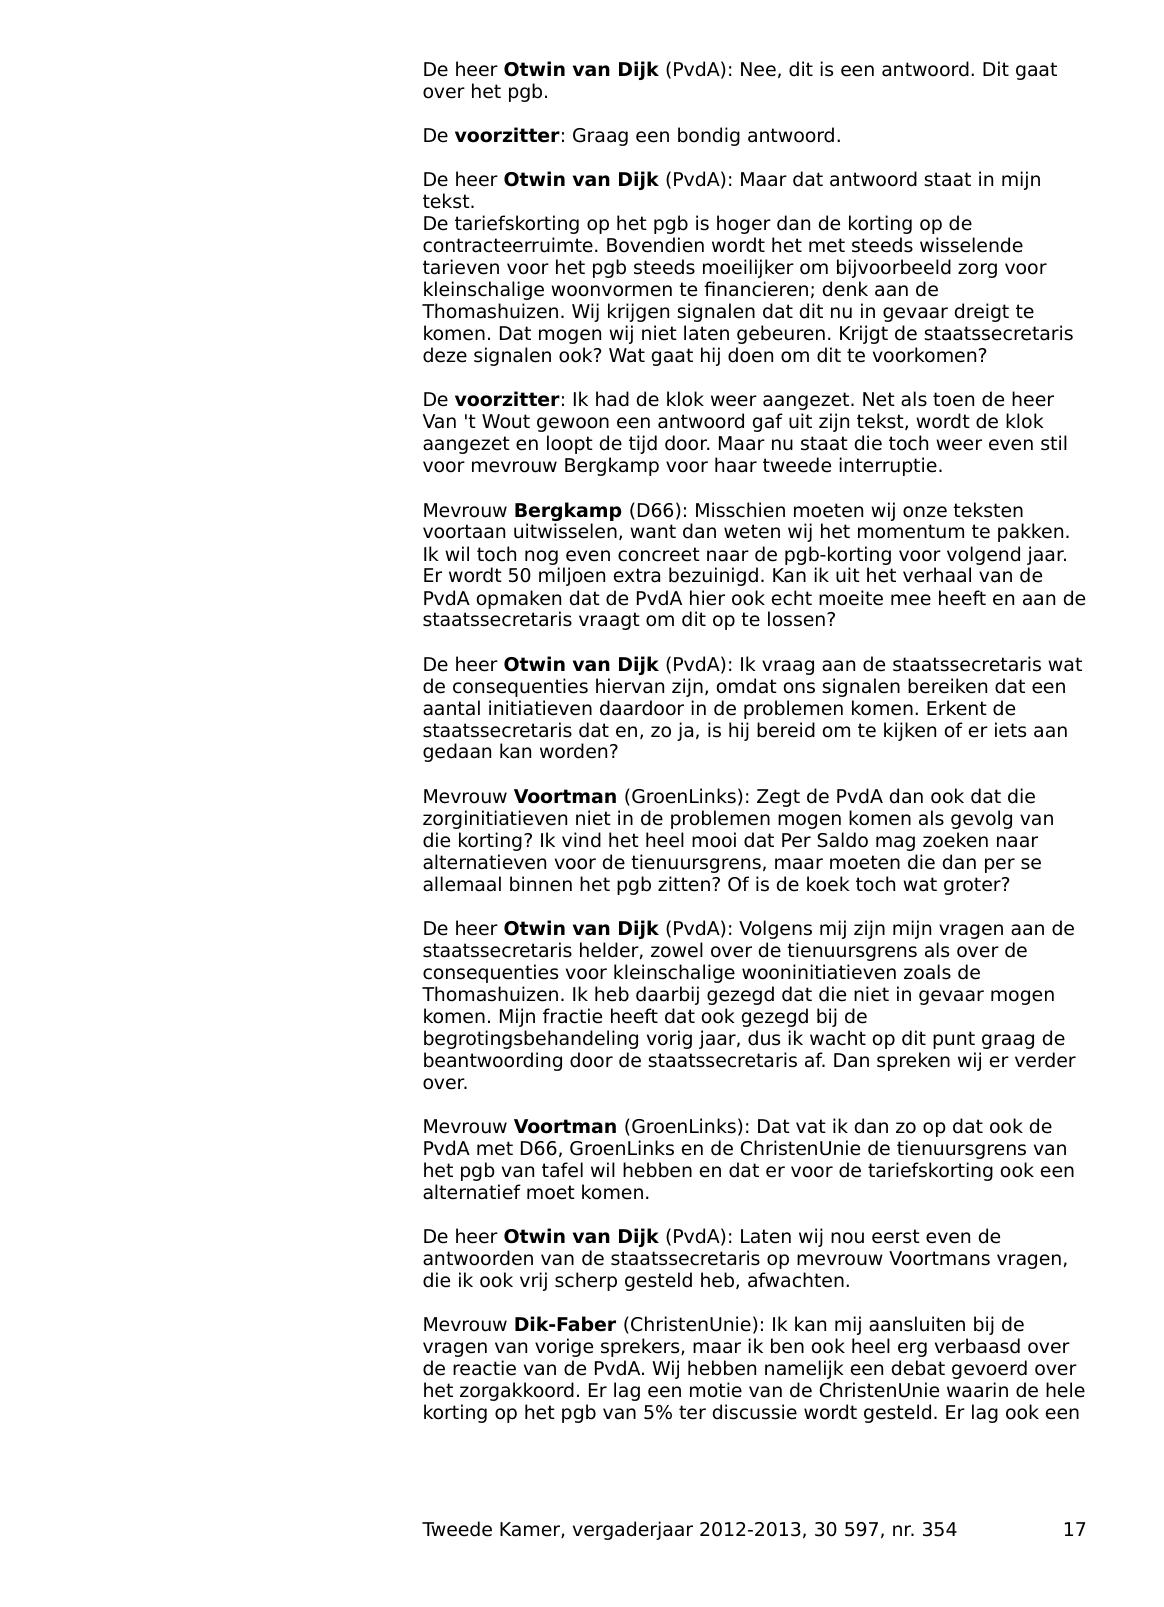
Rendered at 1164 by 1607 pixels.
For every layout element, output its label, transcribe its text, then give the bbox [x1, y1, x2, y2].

text De heer Otwin van Dijk (PvdA): Laten wij nou eerst even de antwoorden van de staatssecretaris op mevrouw Voortmans vragen, die ik ook vrij scherp gesteld heb, afwachten. [422, 1226, 1087, 1292]
text Ik wil toch nog even concreet naar de pgb-korting voor volgend jaar. Er wordt 50 miljoen extra bezuinigd. Kan ik uit het verhaal van de PvdA opmaken dat de PvdA hier ook echt moeite mee heeft en aan de staatssecretaris vraagt om dit op te lossen? [422, 543, 1087, 631]
text De heer Otwin van Dijk (PvdA): Ik vraag aan de staatssecretaris wat de consequenties hiervan zijn, omdat ons signalen bereiken dat een aantal initiatieven daardoor in de problemen komen. Erkent de staatssecretaris dat en, zo ja, is hij bereid om te kijken of er iets aan gedaan kan worden? [422, 653, 1087, 763]
text De voorzitter: Ik had de klok weer aangezet. Net als toen de heer Van 't Wout gewoon een antwoord gaf uit zijn tekst, wordt de klok aangezet en loopt de tijd door. Maar nu staat die toch weer even stil voor mevrouw Bergkamp voor haar tweede interruptie. [422, 389, 1087, 477]
text De heer Otwin van Dijk (PvdA): Volgens mij zijn mijn vragen aan de staatssecretaris helder, zowel over de tienuursgrens als over de consequenties voor kleinschalige wooninitiatieven zoals de Thomashuizen. Ik heb daarbij gezegd dat die niet in gevaar mogen komen. Mijn fractie heeft dat ook gezegd bij de begrotingsbehandeling vorig jaar, dus ik wacht op dit punt graag de beantwoording door de staatssecretaris af. Dan spreken wij er verder over. [422, 918, 1087, 1093]
text Mevrouw Voortman (GroenLinks): Dat vat ik dan zo op dat ook de PvdA met D66, GroenLinks en de ChristenUnie de tienuursgrens van het pgb van tafel wil hebben en dat er voor de tariefskorting ook een alternatief moet komen. [422, 1116, 1087, 1204]
text De voorzitter: Graag een bondig antwoord. [422, 125, 1087, 147]
text De heer Otwin van Dijk (PvdA): Maar dat antwoord staat in mijn tekst. [422, 169, 1087, 213]
text Mevrouw Bergkamp (D66): Misschien moeten wij onze teksten voortaan uitwisselen, want dan weten wij het momentum te pakken. [422, 499, 1087, 543]
text De heer Otwin van Dijk (PvdA): Nee, dit is een antwoord. Dit gaat over het pgb. [422, 59, 1087, 103]
text De tariefskorting op het pgb is hoger dan de korting op de contracteerruimte. Bovendien wordt het met steeds wisselende tarieven voor het pgb steeds moeilijker om bijvoorbeeld zorg voor kleinschalige woonvormen te financieren; denk aan de Thomashuizen. Wij krijgen signalen dat dit nu in gevaar dreigt te komen. Dat mogen wij niet laten gebeuren. Krijgt de staatssecretaris deze signalen ook? Wat gaat hij doen om dit te voorkomen? [422, 213, 1087, 367]
text Mevrouw Dik-Faber (ChristenUnie): Ik kan mij aansluiten bij de vragen van vorige sprekers, maar ik ben ook heel erg verbaasd over de reactie van de PvdA. Wij hebben namelijk een debat gevoerd over het zorgakkoord. Er lag een motie van de ChristenUnie waarin de hele korting op het pgb van 5% ter discussie wordt gesteld. Er lag ook een [422, 1314, 1087, 1424]
text Mevrouw Voortman (GroenLinks): Zegt de PvdA dan ook dat die zorginitiatieven niet in de problemen mogen komen als gevolg van die korting? Ik vind het heel mooi dat Per Saldo mag zoeken naar alternatieven voor de tienuursgrens, maar moeten die dan per se allemaal binnen het pgb zitten? Of is de koek toch wat groter? [422, 786, 1087, 896]
